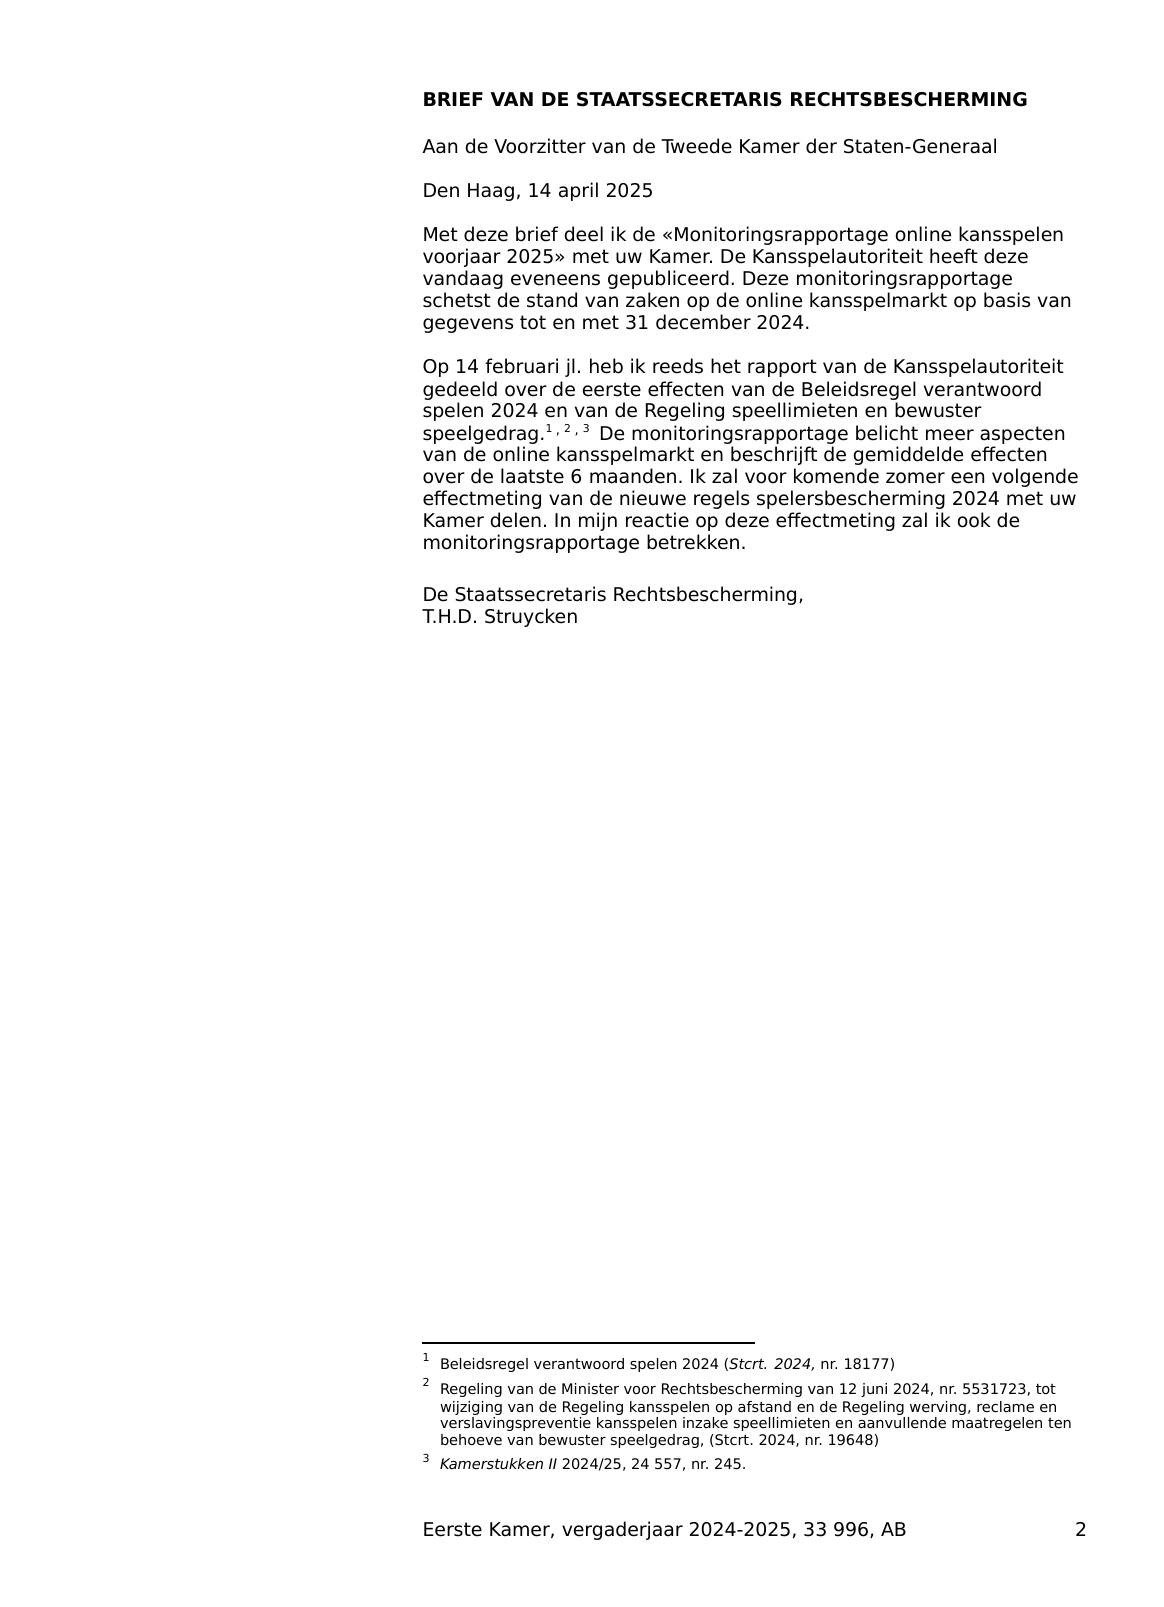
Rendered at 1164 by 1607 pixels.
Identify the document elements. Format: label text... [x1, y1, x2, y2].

text Met deze brief deel ik de «Monitoringsrapportage online kansspelen voorjaar 2025» met uw Kamer. De Kansspelautoriteit heeft deze vandaag eveneens gepubliceerd. Deze monitoringsrapportage schetst de stand van zaken op de online kansspelmarkt op basis van gegevens tot en met 31 december 2024. [422, 224, 1087, 334]
text Aan de Voorzitter van de Tweede Kamer der Staten-Generaal [422, 136, 1087, 158]
subtitle BRIEF VAN DE STAATSSECRETARIS RECHTSBESCHERMING [422, 89, 1087, 111]
text Beleidsregel verantwoord spelen 2024 (Stcrt. 2024, nr. 18177) [422, 1352, 1087, 1374]
text Kamerstukken II 2024/25, 24 557, nr. 245. [422, 1452, 1087, 1474]
text Den Haag, 14 april 2025 [422, 180, 1087, 202]
text Regeling van de Minister voor Rechtsbescherming van 12 juni 2024, nr. 5531723, tot wijziging van de Regeling kansspelen op afstand en de Regeling werving, reclame en verslavingspreventie kansspelen inzake speellimieten en aanvullende maatregelen ten behoeve van bewuster speelgedrag, (Stcrt. 2024, nr. 19648) [422, 1377, 1087, 1449]
text De Staatssecretaris Rechtsbescherming, T.H.D. Struycken [422, 584, 1087, 628]
text Op 14 februari jl. heb ik reeds het rapport van de Kansspelautoriteit gedeeld over de eerste effecten van de Beleidsregel verantwoord spelen 2024 en van de Regeling speellimieten en bewuster speelgedrag., , De monitoringsrapportage belicht meer aspecten van de online kansspelmarkt en beschrijft de gemiddelde effecten over de laatste 6 maanden. Ik zal voor komende zomer een volgende effectmeting van de nieuwe regels spelersbescherming 2024 met uw Kamer delen. In mijn reactie op deze effectmeting zal ik ook de monitoringsrapportage betrekken. [422, 356, 1087, 554]
